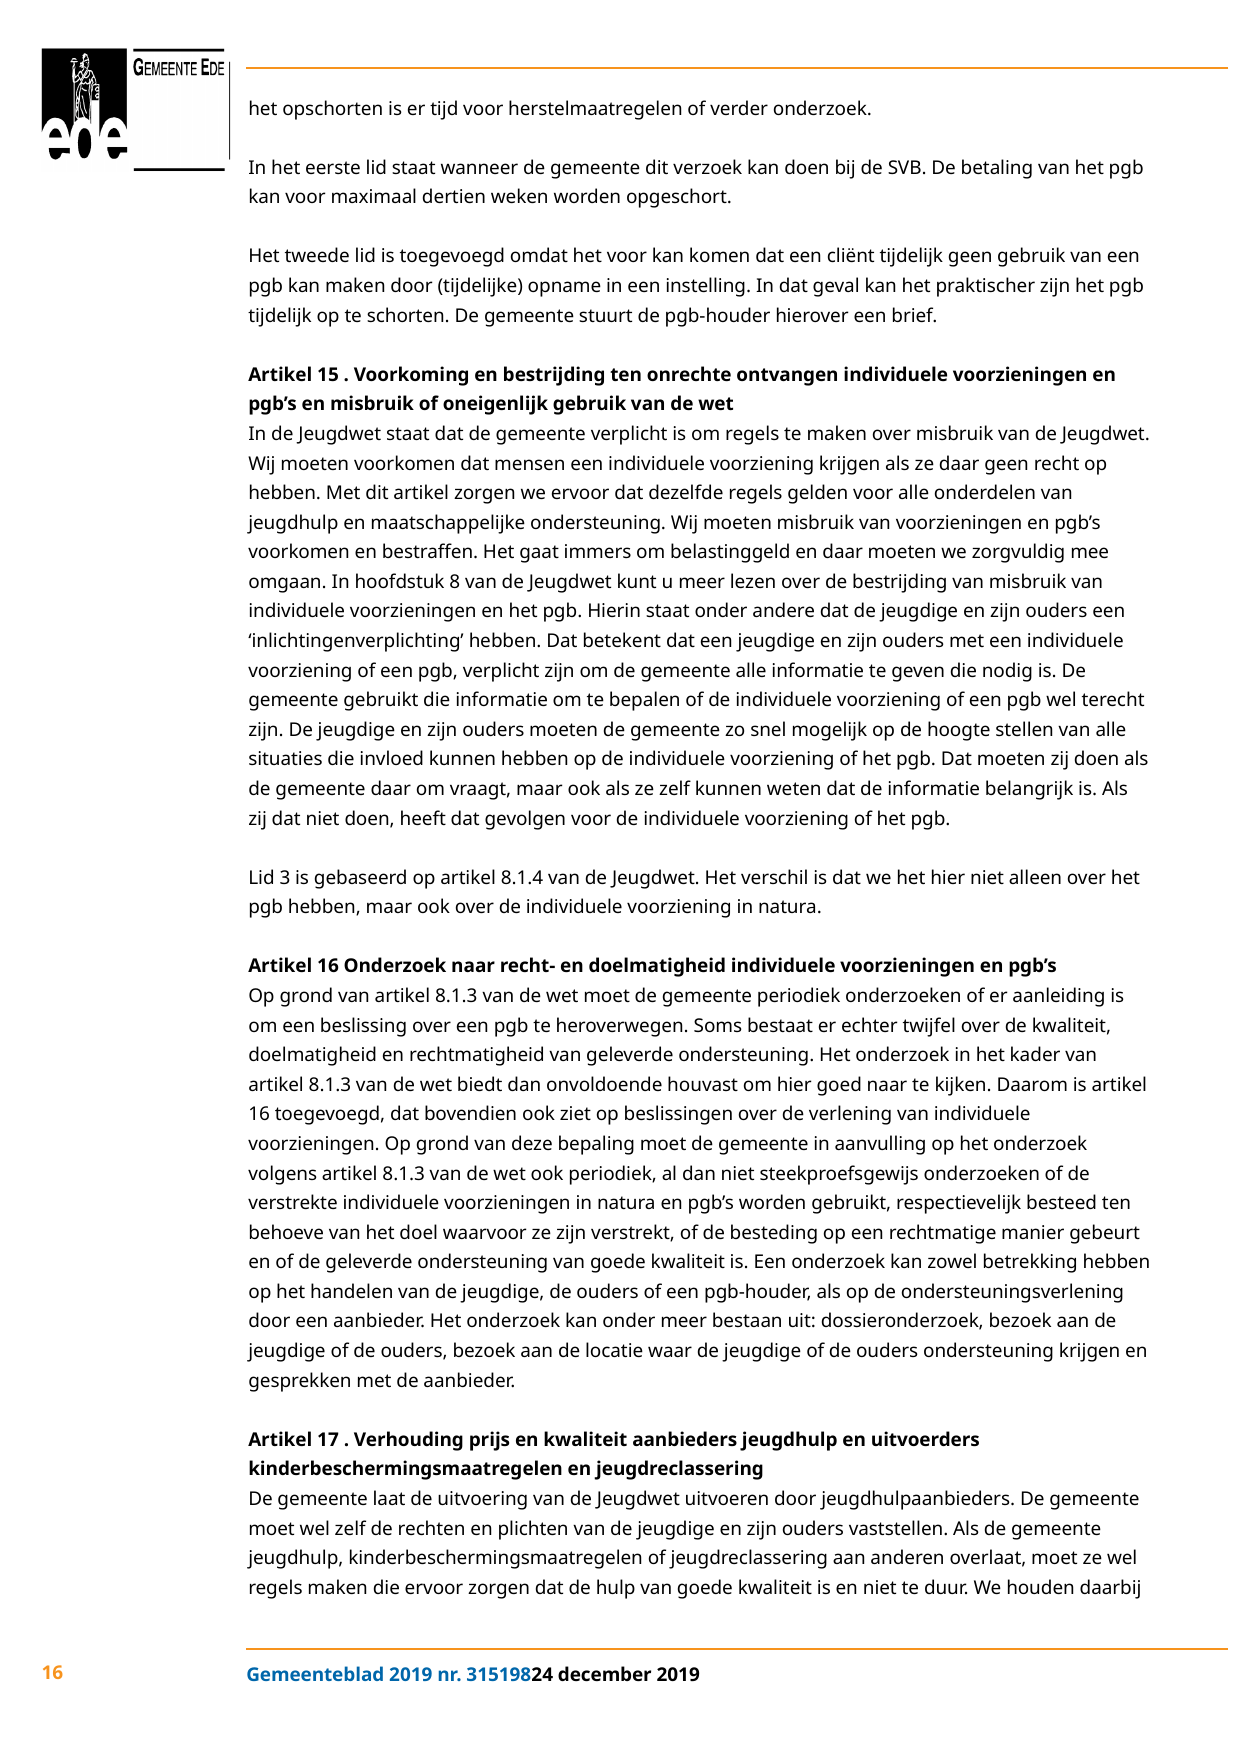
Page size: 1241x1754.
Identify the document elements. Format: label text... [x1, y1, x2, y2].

picture [41, 47, 231, 172]
text het opschorten is er tijd voor herstelmaatregelen of verder onderzoek. [248, 95, 1152, 121]
text Lid 3 is gebaseerd op artikel 8.1.4 van de Jeugdwet. Het verschil is dat we het hier niet alleen over het pgb hebben, maar ook over de individuele voorziening in natura. [248, 864, 1152, 919]
text Het tweede lid is toegevoegd omdat het voor kan komen dat een cliënt tijdelijk geen gebruik van een pgb kan maken door (tijdelijke) opname in een instelling. In dat geval kan het praktischer zijn het pgb tijdelijk op te schorten. De gemeente stuurt de pgb-houder hierover een brief. [248, 243, 1152, 328]
text In het eerste lid staat wanneer de gemeente dit verzoek kan doen bij de SVB. De betaling van het pgb kan voor maximaal dertien weken worden opgeschort. [248, 154, 1152, 209]
text Artikel 16 Onderzoek naar recht- en doelmatigheid individuele voorzieningen en pgb’s [248, 953, 1152, 978]
text In de Jeugdwet staat dat de gemeente verplicht is om regels te maken over misbruik van de Jeugdwet. Wij moeten voorkomen dat mensen een individuele voorziening krijgen als ze daar geen recht op hebben. Met dit artikel zorgen we ervoor dat dezelfde regels gelden voor alle onderdelen van jeugdhulp en maatschappelijke ondersteuning. Wij moeten misbruik van voorzieningen en pgb’s voorkomen en bestraffen. Het gaat immers om belastinggeld en daar moeten we zorgvuldig mee omgaan. In hoofdstuk 8 van de Jeugdwet kunt u meer lezen over de bestrijding van misbruik van individuele voorzieningen en het pgb. Hierin staat onder andere dat de jeugdige en zijn ouders een ‘inlichtingenverplichting’ hebben. Dat betekent dat een jeugdige en zijn ouders met een individuele voorziening of een pgb, verplicht zijn om de gemeente alle informatie te geven die nodig is. De gemeente gebruikt die informatie om te bepalen of de individuele voorziening of een pgb wel terecht zijn. De jeugdige en zijn ouders moeten de gemeente zo snel mogelijk op de hoogte stellen van alle situaties die invloed kunnen hebben op de individuele voorziening of het pgb. Dat moeten zij doen als de gemeente daar om vraagt, maar ook als ze zelf kunnen weten dat de informatie belangrijk is. Als zij dat niet doen, heeft dat gevolgen voor de individuele voorziening of het pgb. [248, 420, 1152, 831]
text De gemeente laat de uitvoering van de Jeugdwet uitvoeren door jeugdhulpaanbieders. De gemeente moet wel zelf de rechten en plichten van de jeugdige en zijn ouders vaststellen. Als de gemeente jeugdhulp, kinderbeschermingsmaatregelen of jeugdreclassering aan anderen overlaat, moet ze wel regels maken die ervoor zorgen dat de hulp van goede kwaliteit is en niet te duur. We houden daarbij [248, 1485, 1152, 1600]
text Artikel 17 . Verhouding prijs en kwaliteit aanbieders jeugdhulp en uitvoerders kinderbeschermingsmaatregelen en jeugdreclassering [248, 1426, 1152, 1481]
text Artikel 15 . Voorkoming en bestrijding ten onrechte ontvangen individuele voorzieningen en pgb’s en misbruik of oneigenlijk gebruik van de wet [248, 361, 1152, 416]
text Op grond van artikel 8.1.3 van de wet moet de gemeente periodiek onderzoeken of er aanleiding is om een beslissing over een pgb te heroverwegen. Soms bestaat er echter twijfel over de kwaliteit, doelmatigheid en rechtmatigheid van geleverde ondersteuning. Het onderzoek in het kader van artikel 8.1.3 van de wet biedt dan onvoldoende houvast om hier goed naar te kijken. Daarom is artikel 16 toegevoegd, dat bovendien ook ziet op beslissingen over de verlening van individuele voorzieningen. Op grond van deze bepaling moet de gemeente in aanvulling op het onderzoek volgens artikel 8.1.3 van de wet ook periodiek, al dan niet steekproefsgewijs onderzoeken of de verstrekte individuele voorzieningen in natura en pgb’s worden gebruikt, respectievelijk besteed ten behoeve van het doel waarvoor ze zijn verstrekt, of de besteding op een rechtmatige manier gebeurt en of de geleverde ondersteuning van goede kwaliteit is. Een onderzoek kan zowel betrekking hebben op het handelen van de jeugdige, de ouders of een pgb-houder, als op de ondersteuningsverlening door een aanbieder. Het onderzoek kan onder meer bestaan uit: dossieronderzoek, bezoek aan de jeugdige of de ouders, bezoek aan de locatie waar de jeugdige of de ouders ondersteuning krijgen en gesprekken met de aanbieder. [248, 982, 1152, 1393]
